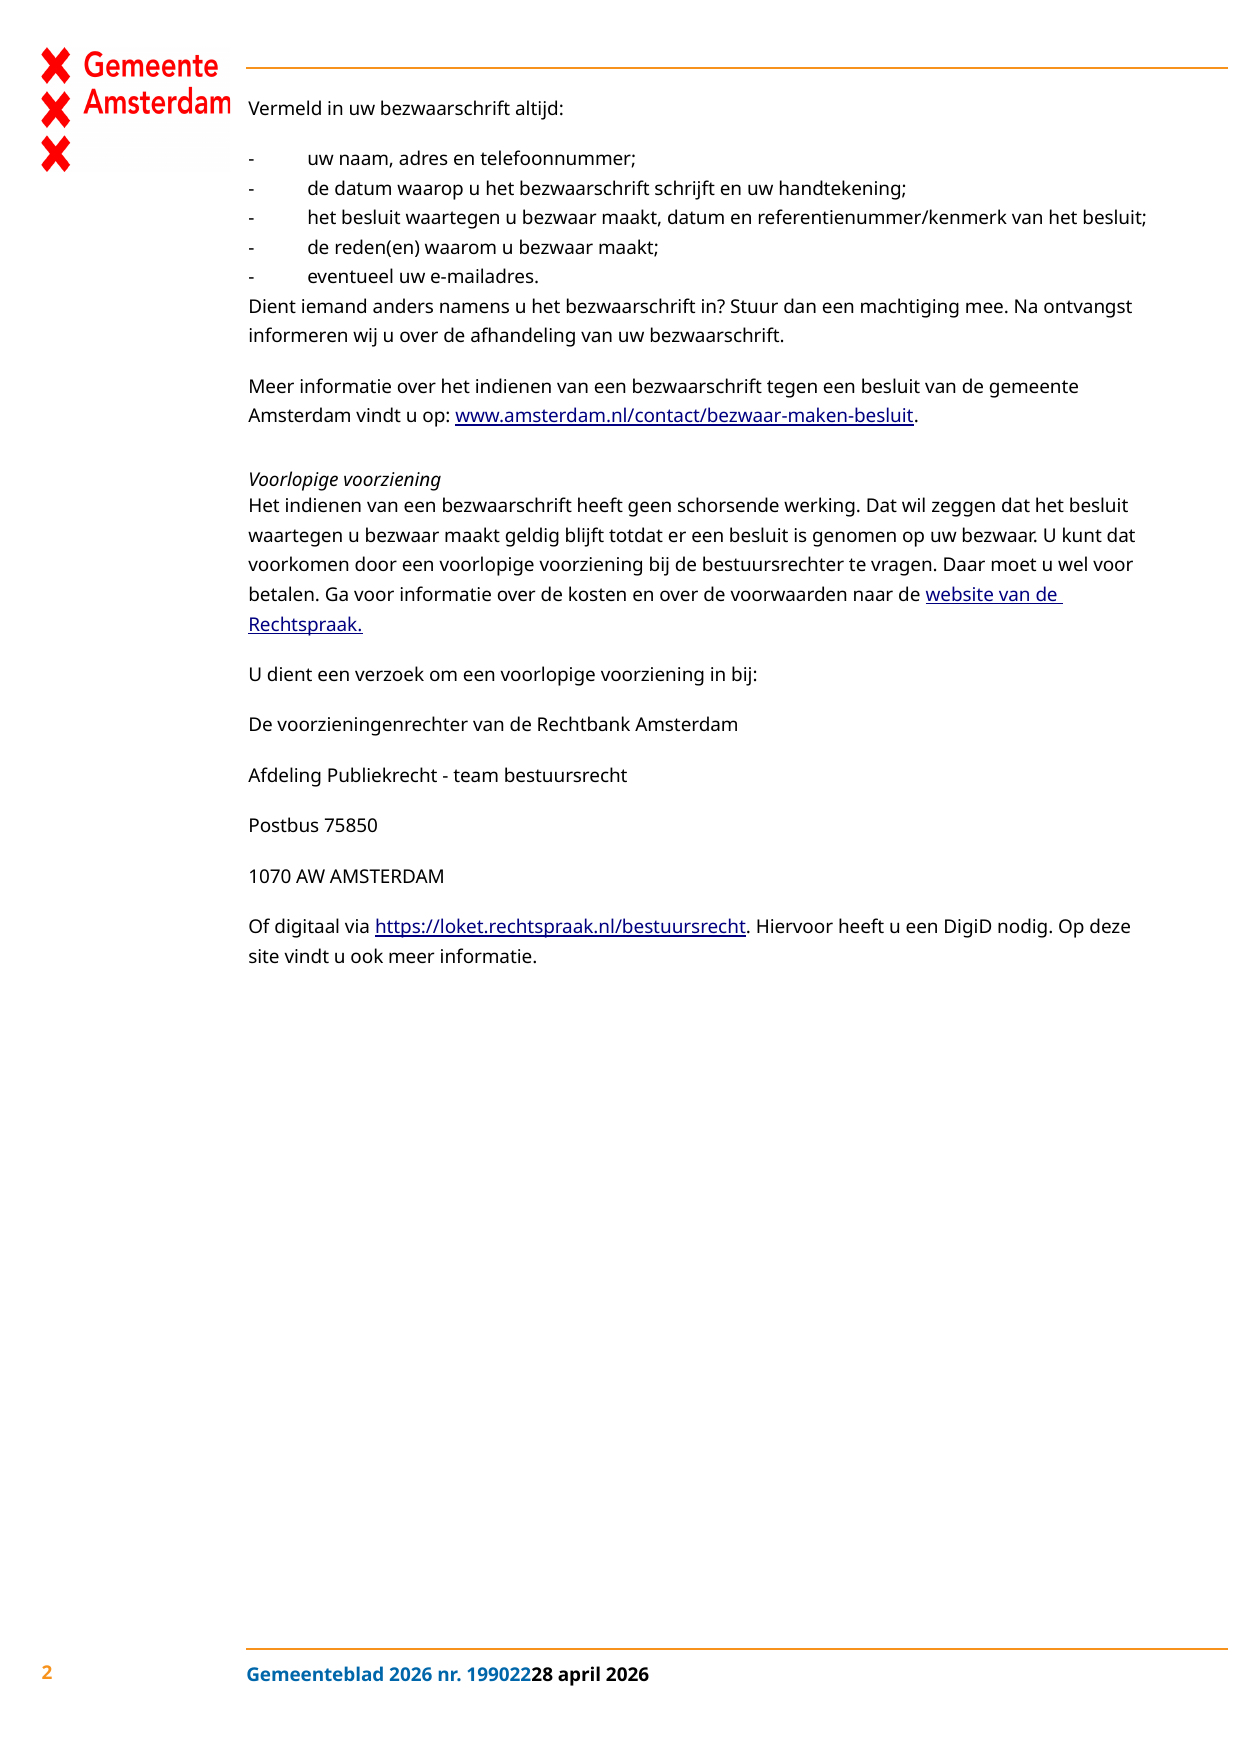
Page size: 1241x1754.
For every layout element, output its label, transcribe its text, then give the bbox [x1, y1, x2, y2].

text 1070 AW AMSTERDAM [248, 863, 1152, 888]
picture [41, 47, 231, 172]
text Postbus 75850 [248, 812, 1152, 838]
text Afdeling Publiekrecht - team bestuursrecht [248, 762, 1152, 788]
text Meer informatie over het indienen van een bezwaarschrift tegen een besluit van de gemeente Amsterdam vindt u op: www.amsterdam.nl/contact/bezwaar-maken-besluit. [248, 373, 1152, 428]
text Of digitaal via https://loket.rechtspraak.nl/bestuursrecht. Hiervoor heeft u een DigiD nodig. Op deze site vindt u ook meer informatie. [248, 913, 1152, 968]
text Voorlopige voorziening [248, 467, 1152, 492]
list de datum waarop u het bezwaarschrift schrijft en uw handtekening; [248, 175, 1152, 201]
list het besluit waartegen u bezwaar maakt, datum en referentienummer/kenmerk van het besluit; [248, 204, 1152, 230]
list de reden(en) waarom u bezwaar maakt; [248, 234, 1152, 260]
text Vermeld in uw bezwaarschrift altijd: [248, 95, 1152, 121]
list eventueel uw e-mailadres. [248, 263, 1152, 289]
list uw naam, adres en telefoonnummer; [248, 145, 1152, 171]
text De voorzieningenrechter van de Rechtbank Amsterdam [248, 712, 1152, 737]
text Dient iemand anders namens u het bezwaarschrift in? Stuur dan een machtiging mee. Na ontvangst informeren wij u over de afhandeling van uw bezwaarschrift. [248, 293, 1152, 348]
text U dient een verzoek om een voorlopige voorziening in bij: [248, 661, 1152, 687]
text Het indienen van een bezwaarschrift heeft geen schorsende werking. Dat wil zeggen dat het besluit waartegen u bezwaar maakt geldig blijft totdat er een besluit is genomen op uw bezwaar. U kunt dat voorkomen door een voorlopige voorziening bij de bestuursrechter te vragen. Daar moet u wel voor betalen. Ga voor informatie over de kosten en over de voorwaarden naar de website van de Rechtspraak. [248, 492, 1152, 636]
